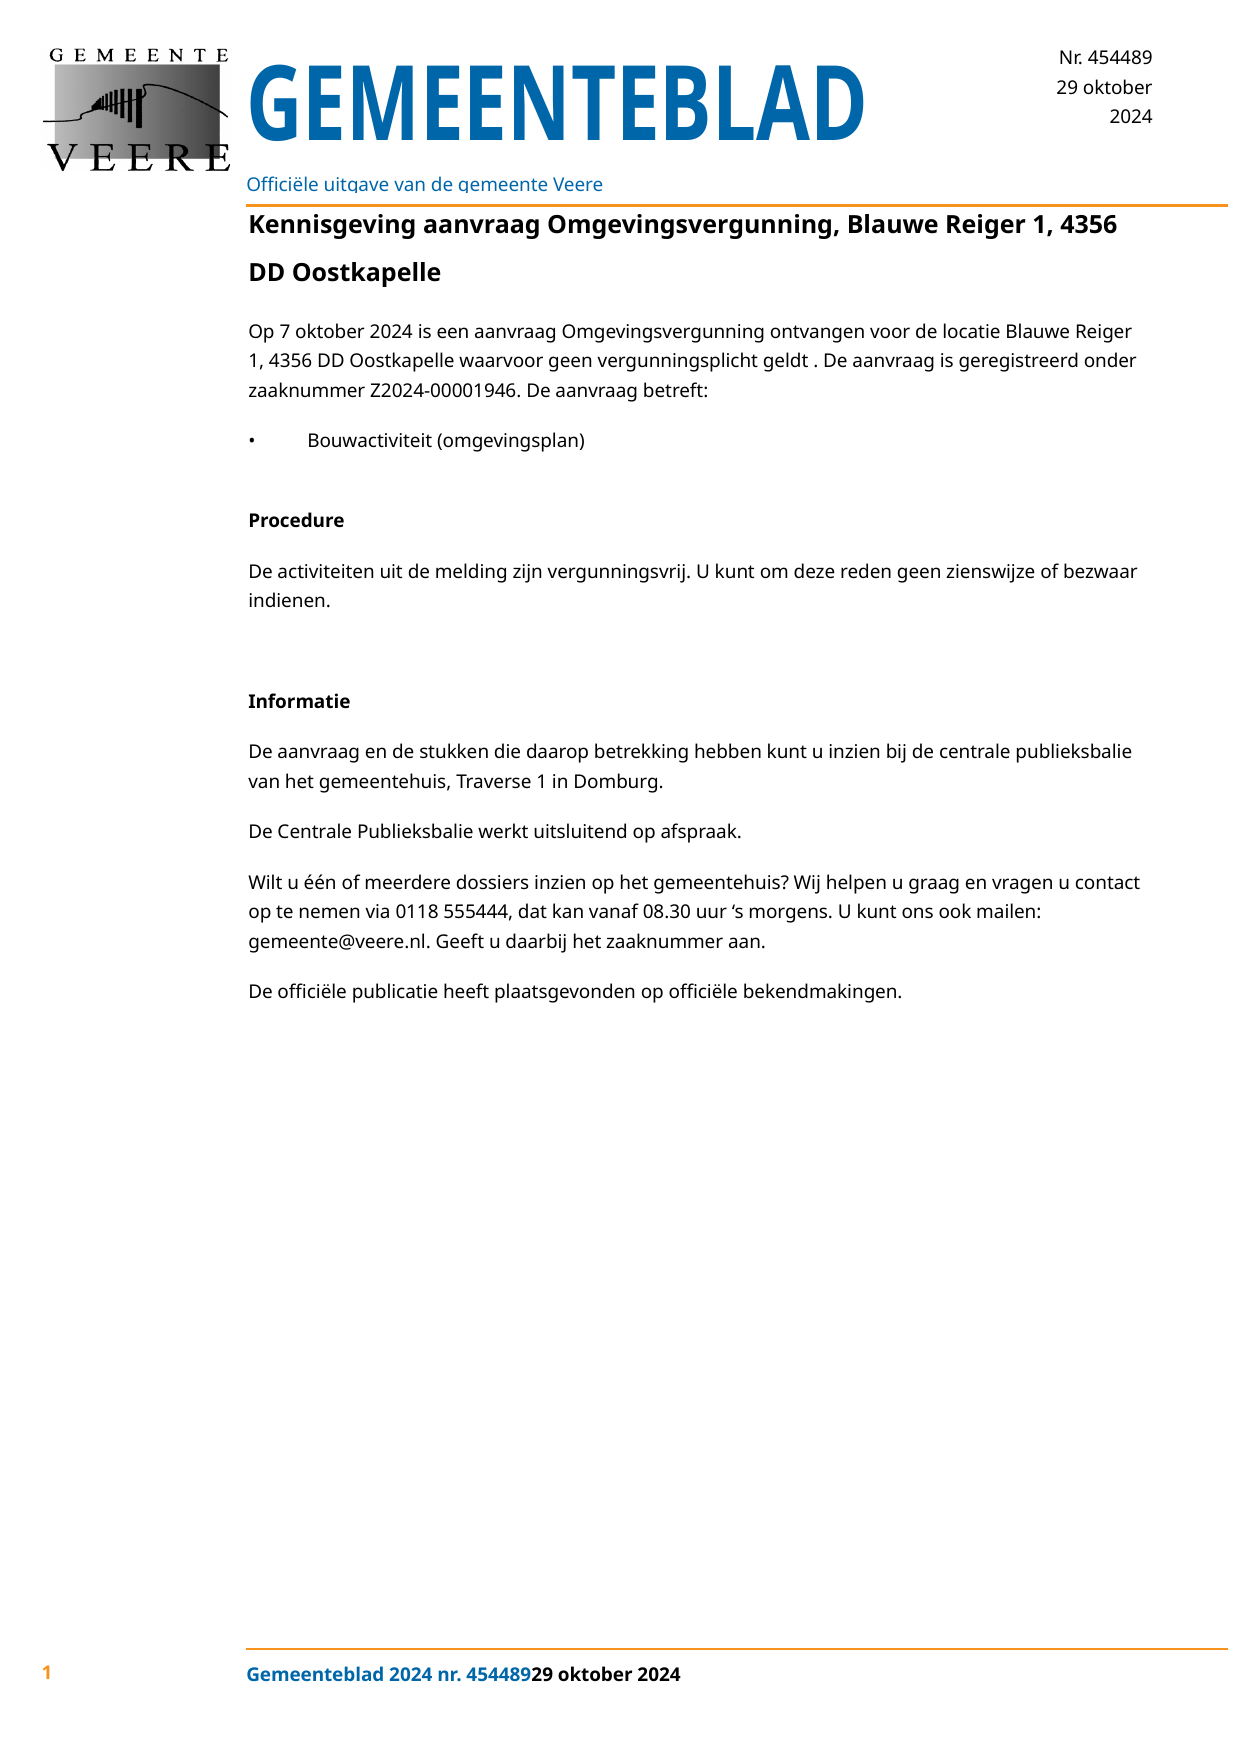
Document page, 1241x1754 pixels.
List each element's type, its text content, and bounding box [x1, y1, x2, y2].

text De officiële publicatie heeft plaatsgevonden op officiële bekendmakingen. [248, 979, 1152, 1004]
text Procedure [248, 507, 1152, 533]
text Wilt u één of meerdere dossiers inzien op het gemeentehuis? Wij helpen u graag en vragen u contact op te nemen via 0118 555444, dat kan vanaf 08.30 uur ‘s morgens. U kunt ons ook mailen: gemeente@veere.nl. Geeft u daarbij het zaaknummer aan. [248, 869, 1152, 954]
text De activiteiten uit de melding zijn vergunningsvrij. U kunt om deze reden geen zienswijze of bezwaar indienen. [248, 558, 1152, 613]
text Op 7 oktober 2024 is een aanvraag Omgevingsvergunning ontvangen voor de locatie Blauwe Reiger 1, 4356 DD Oostkapelle waarvoor geen vergunningsplicht geldt . De aanvraag is geregistreerd onder zaaknummer Z2024-00001946. De aanvraag betreft: [248, 318, 1152, 403]
list Bouwactiviteit (omgevingsplan) [248, 427, 1152, 453]
text De Centrale Publieksbalie werkt uitsluitend op afspraak. [248, 819, 1152, 844]
text Kennisgeving aanvraag Omgevingsvergunning, Blauwe Reiger 1, 4356 DD Oostkapelle [248, 207, 1152, 288]
text De aanvraag en de stukken die daarop betrekking hebben kunt u inzien bij de centrale publieksbalie van het gemeentehuis, Traverse 1 in Domburg. [248, 739, 1152, 794]
text Informatie [248, 688, 1152, 714]
picture [41, 47, 231, 172]
